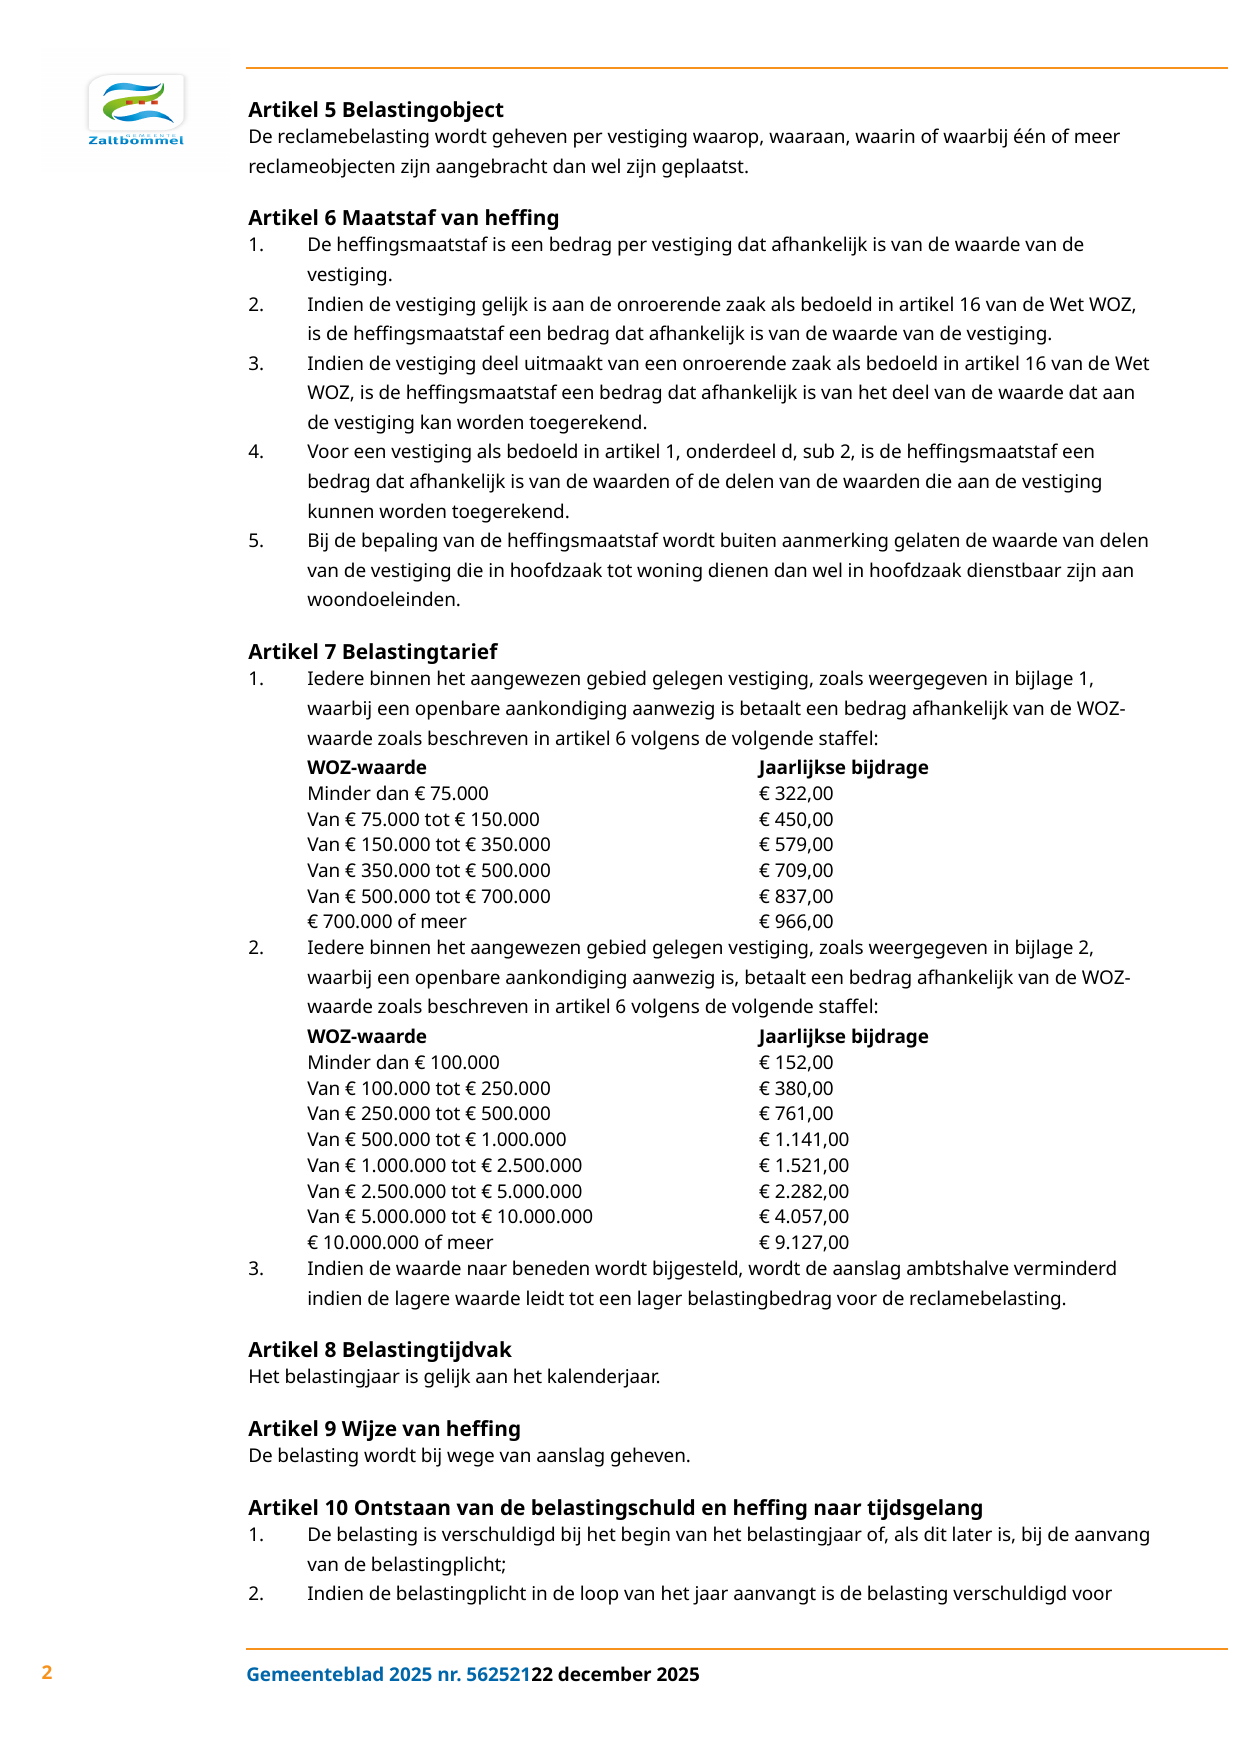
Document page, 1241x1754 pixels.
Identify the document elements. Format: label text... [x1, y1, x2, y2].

table_cell € 1.141,00 [759, 1126, 1211, 1152]
table_cell Van € 2.500.000 tot € 5.000.000 [307, 1178, 759, 1203]
list Iedere binnen het aangewezen gebied gelegen vestiging, zoals weergegeven in bijlage 1, waarbij een openbare aankondiging aanwezig is betaalt een bedrag afhankelijk van de WOZ-waarde zoals beschreven in artikel 6 volgens de volgende staffel: [248, 666, 1152, 750]
table_cell Van € 500.000 tot € 700.000 [307, 883, 759, 909]
list De belasting is verschuldigd bij het begin van het belastingjaar of, als dit later is, bij de aanvang van de belastingplicht; [248, 1521, 1152, 1577]
list Bij de bepaling van de heffingsmaatstaf wordt buiten aanmerking gelaten de waarde van delen van de vestiging die in hoofdzaak tot woning dienen dan wel in hoofdzaak dienstbaar zijn aan woondoeleinden. [248, 527, 1152, 612]
list Indien de belastingplicht in de loop van het jaar aanvangt is de belasting verschuldigd voor [248, 1580, 1152, 1606]
table_cell € 1.521,00 [759, 1152, 1211, 1178]
table_cell € 709,00 [759, 857, 1211, 883]
table_cell € 152,00 [759, 1049, 1211, 1075]
table_cell Minder dan € 100.000 [307, 1049, 759, 1075]
table_header Jaarlijkse bijdrage [759, 754, 1211, 780]
table_cell € 322,00 [759, 780, 1211, 806]
text Artikel 8 Belastingtijdvak [248, 1335, 1152, 1363]
table_cell € 966,00 [759, 909, 1211, 934]
table_cell € 450,00 [759, 806, 1211, 832]
table_cell € 4.057,00 [759, 1204, 1211, 1229]
text Het belastingjaar is gelijk aan het kalenderjaar. [248, 1363, 1152, 1389]
list Iedere binnen het aangewezen gebied gelegen vestiging, zoals weergegeven in bijlage 2, waarbij een openbare aankondiging aanwezig is, betaalt een bedrag afhankelijk van de WOZ-waarde zoals beschreven in artikel 6 volgens de volgende staffel: [248, 934, 1152, 1019]
text Artikel 6 Maatstaf van heffing [248, 203, 1152, 232]
table_cell Van € 1.000.000 tot € 2.500.000 [307, 1152, 759, 1178]
table_cell € 380,00 [759, 1075, 1211, 1101]
table_cell € 761,00 [759, 1101, 1211, 1126]
list Voor een vestiging als bedoeld in artikel 1, onderdeel d, sub 2, is de heffingsmaatstaf een bedrag dat afhankelijk is van de waarden of de delen van de waarden die aan de vestiging kunnen worden toegerekend. [248, 439, 1152, 524]
table_cell € 579,00 [759, 832, 1211, 857]
text Artikel 9 Wijze van heffing [248, 1414, 1152, 1442]
text Artikel 5 Belastingobject [248, 95, 1152, 123]
table_cell Minder dan € 75.000 [307, 780, 759, 806]
table_cell Van € 250.000 tot € 500.000 [307, 1101, 759, 1126]
list Indien de vestiging gelijk is aan de onroerende zaak als bedoeld in artikel 16 van de Wet WOZ, is de heffingsmaatstaf een bedrag dat afhankelijk is van de waarde van de vestiging. [248, 291, 1152, 346]
table_cell Van € 350.000 tot € 500.000 [307, 857, 759, 883]
table_cell € 9.127,00 [759, 1229, 1211, 1255]
list De heffingsmaatstaf is een bedrag per vestiging dat afhankelijk is van de waarde van de vestiging. [248, 232, 1152, 287]
text De belasting wordt bij wege van aanslag geheven. [248, 1442, 1152, 1468]
text Artikel 7 Belastingtarief [248, 637, 1152, 666]
table_header Jaarlijkse bijdrage [759, 1024, 1211, 1049]
table_cell Van € 5.000.000 tot € 10.000.000 [307, 1204, 759, 1229]
table_cell € 837,00 [759, 883, 1211, 909]
table_header WOZ-waarde [307, 754, 759, 780]
list Indien de vestiging deel uitmaakt van een onroerende zaak als bedoeld in artikel 16 van de Wet WOZ, is de heffingsmaatstaf een bedrag dat afhankelijk is van het deel van de waarde dat aan de vestiging kan worden toegerekend. [248, 350, 1152, 435]
text Artikel 10 Ontstaan van de belastingschuld en heffing naar tijdsgelang [248, 1493, 1152, 1521]
table_cell € 700.000 of meer [307, 909, 759, 934]
table_cell Van € 100.000 tot € 250.000 [307, 1075, 759, 1101]
table_cell Van € 150.000 tot € 350.000 [307, 832, 759, 857]
picture [41, 47, 231, 172]
list Indien de waarde naar beneden wordt bijgesteld, wordt de aanslag ambtshalve verminderd indien de lagere waarde leidt tot een lager belastingbedrag voor de reclamebelasting. [248, 1255, 1152, 1310]
text De reclamebelasting wordt geheven per vestiging waarop, waaraan, waarin of waarbij één of meer reclameobjecten zijn aangebracht dan wel zijn geplaatst. [248, 123, 1152, 178]
table_cell Van € 75.000 tot € 150.000 [307, 806, 759, 832]
table_cell € 10.000.000 of meer [307, 1229, 759, 1255]
table_cell € 2.282,00 [759, 1178, 1211, 1203]
table_cell Van € 500.000 tot € 1.000.000 [307, 1126, 759, 1152]
table_header WOZ-waarde [307, 1024, 759, 1049]
